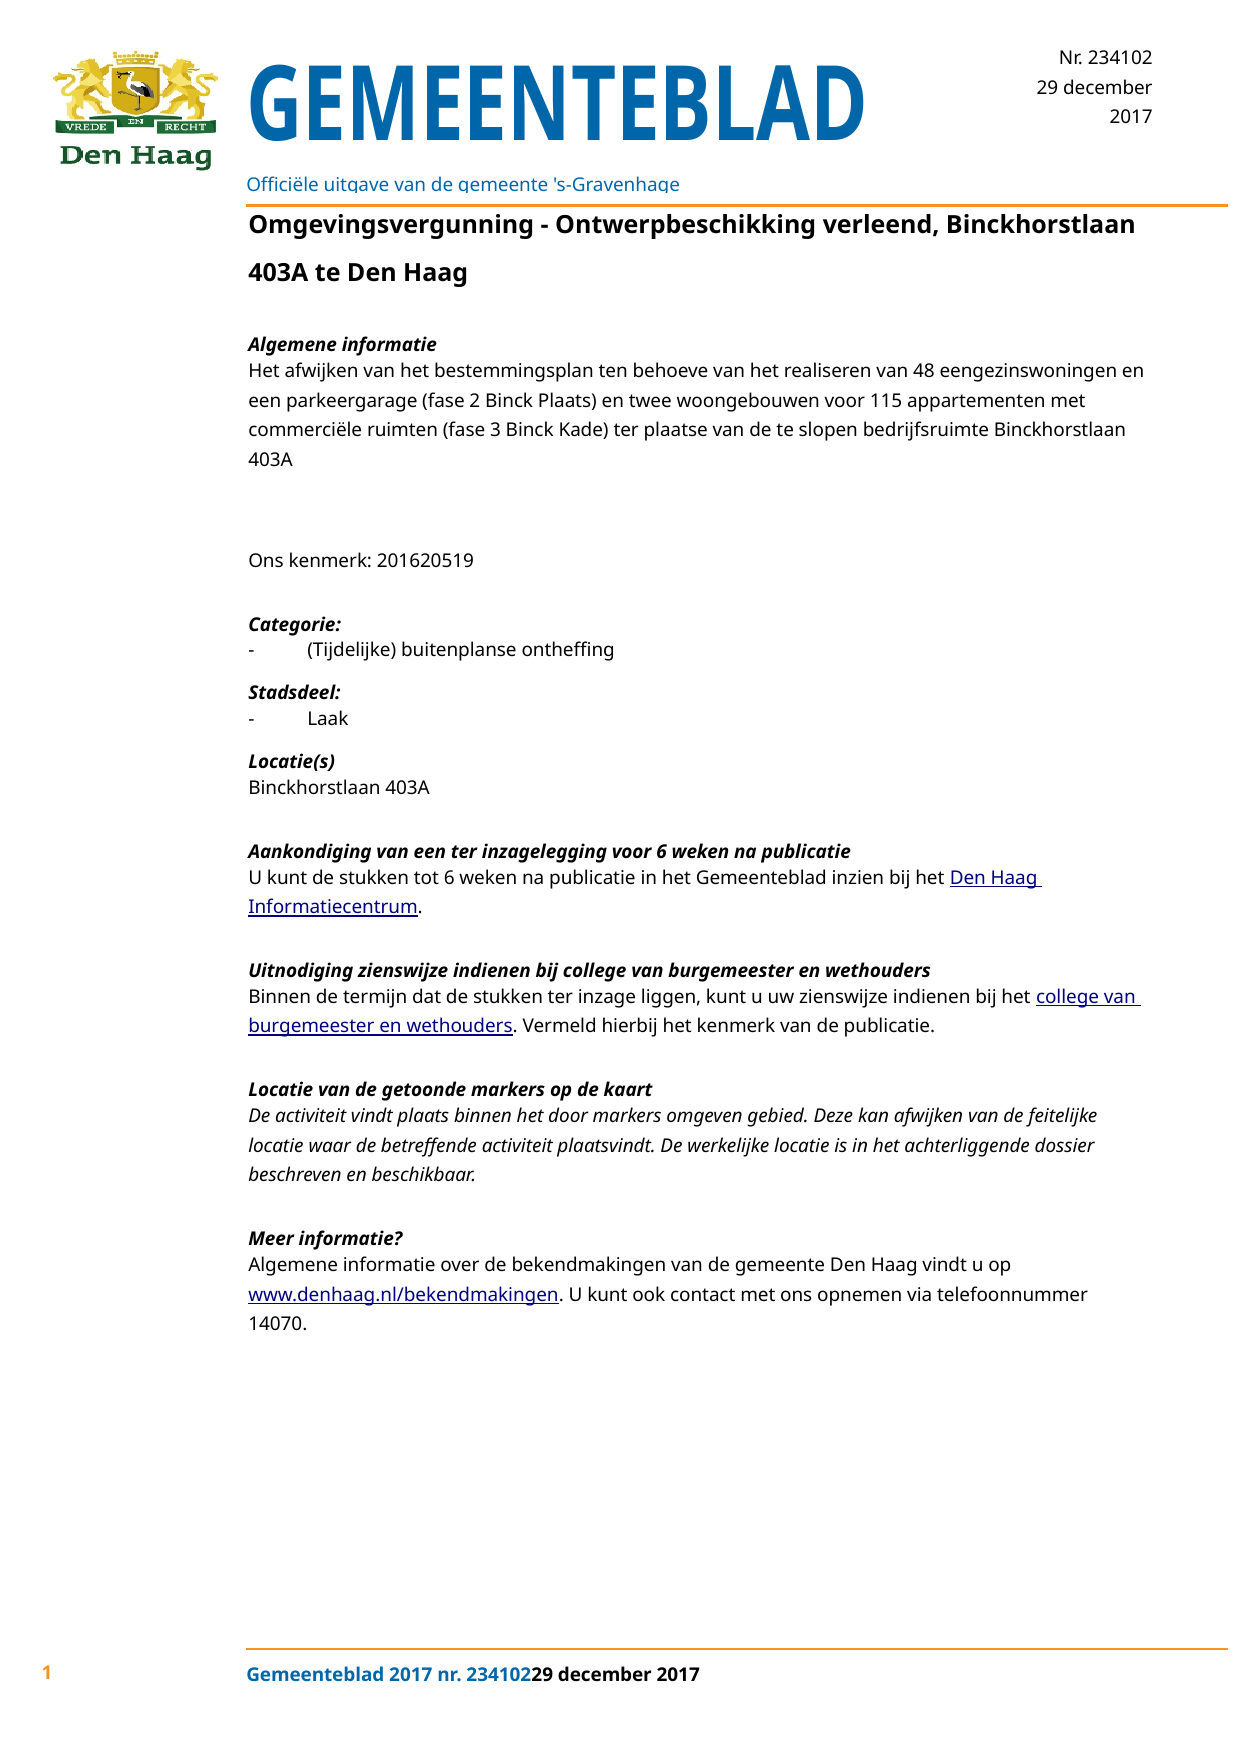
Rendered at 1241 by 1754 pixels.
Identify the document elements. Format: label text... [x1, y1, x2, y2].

text Het afwijken van het bestemmingsplan ten behoeve van het realiseren van 48 eengezinswoningen en een parkeergarage (fase 2 Binck Plaats) en twee woongebouwen voor 115 appartementen met commerciële ruimten (fase 3 Binck Kade) ter plaatse van de te slopen bedrijfsruimte Binckhorstlaan 403A [248, 357, 1152, 472]
text Binnen de termijn dat de stukken ter inzage liggen, kunt u uw zienswijze indienen bij het college van burgemeester en wethouders. Vermeld hierbij het kenmerk van de publicatie. [248, 983, 1152, 1038]
text Uitnodiging zienswijze indienen bij college van burgemeester en wethouders [248, 957, 1152, 983]
text Omgevingsvergunning - Ontwerpbeschikking verleend, Binckhorstlaan 403A te Den Haag [248, 207, 1152, 288]
text Algemene informatie over de bekendmakingen van de gemeente Den Haag vindt u op www.denhaag.nl/bekendmakingen. U kunt ook contact met ons opnemen via telefoonnummer 14070. [248, 1251, 1152, 1336]
text Aankondiging van een ter inzagelegging voor 6 weken na publicatie [248, 838, 1152, 864]
text Categorie: [248, 611, 1152, 636]
text U kunt de stukken tot 6 weken na publicatie in het Gemeenteblad inzien bij het Den Haag Informatiecentrum. [248, 864, 1152, 919]
list (Tijdelijke) buitenplanse ontheffing [248, 636, 1152, 662]
text Binckhorstlaan 403A [248, 774, 1152, 800]
text Ons kenmerk: 201620519 [248, 547, 1152, 572]
list Laak [248, 705, 1152, 731]
text Locatie van de getoonde markers op de kaart [248, 1077, 1152, 1102]
text Stadsdeel: [248, 679, 1152, 705]
text Locatie(s) [248, 748, 1152, 774]
picture [41, 47, 231, 172]
text Algemene informatie [248, 331, 1152, 357]
text De activiteit vindt plaats binnen het door markers omgeven gebied. Deze kan afwijken van de feitelijke locatie waar de betreffende activiteit plaatsvindt. De werkelijke locatie is in het achterliggende dossier beschreven en beschikbaar. [248, 1102, 1152, 1187]
text Meer informatie? [248, 1226, 1152, 1251]
